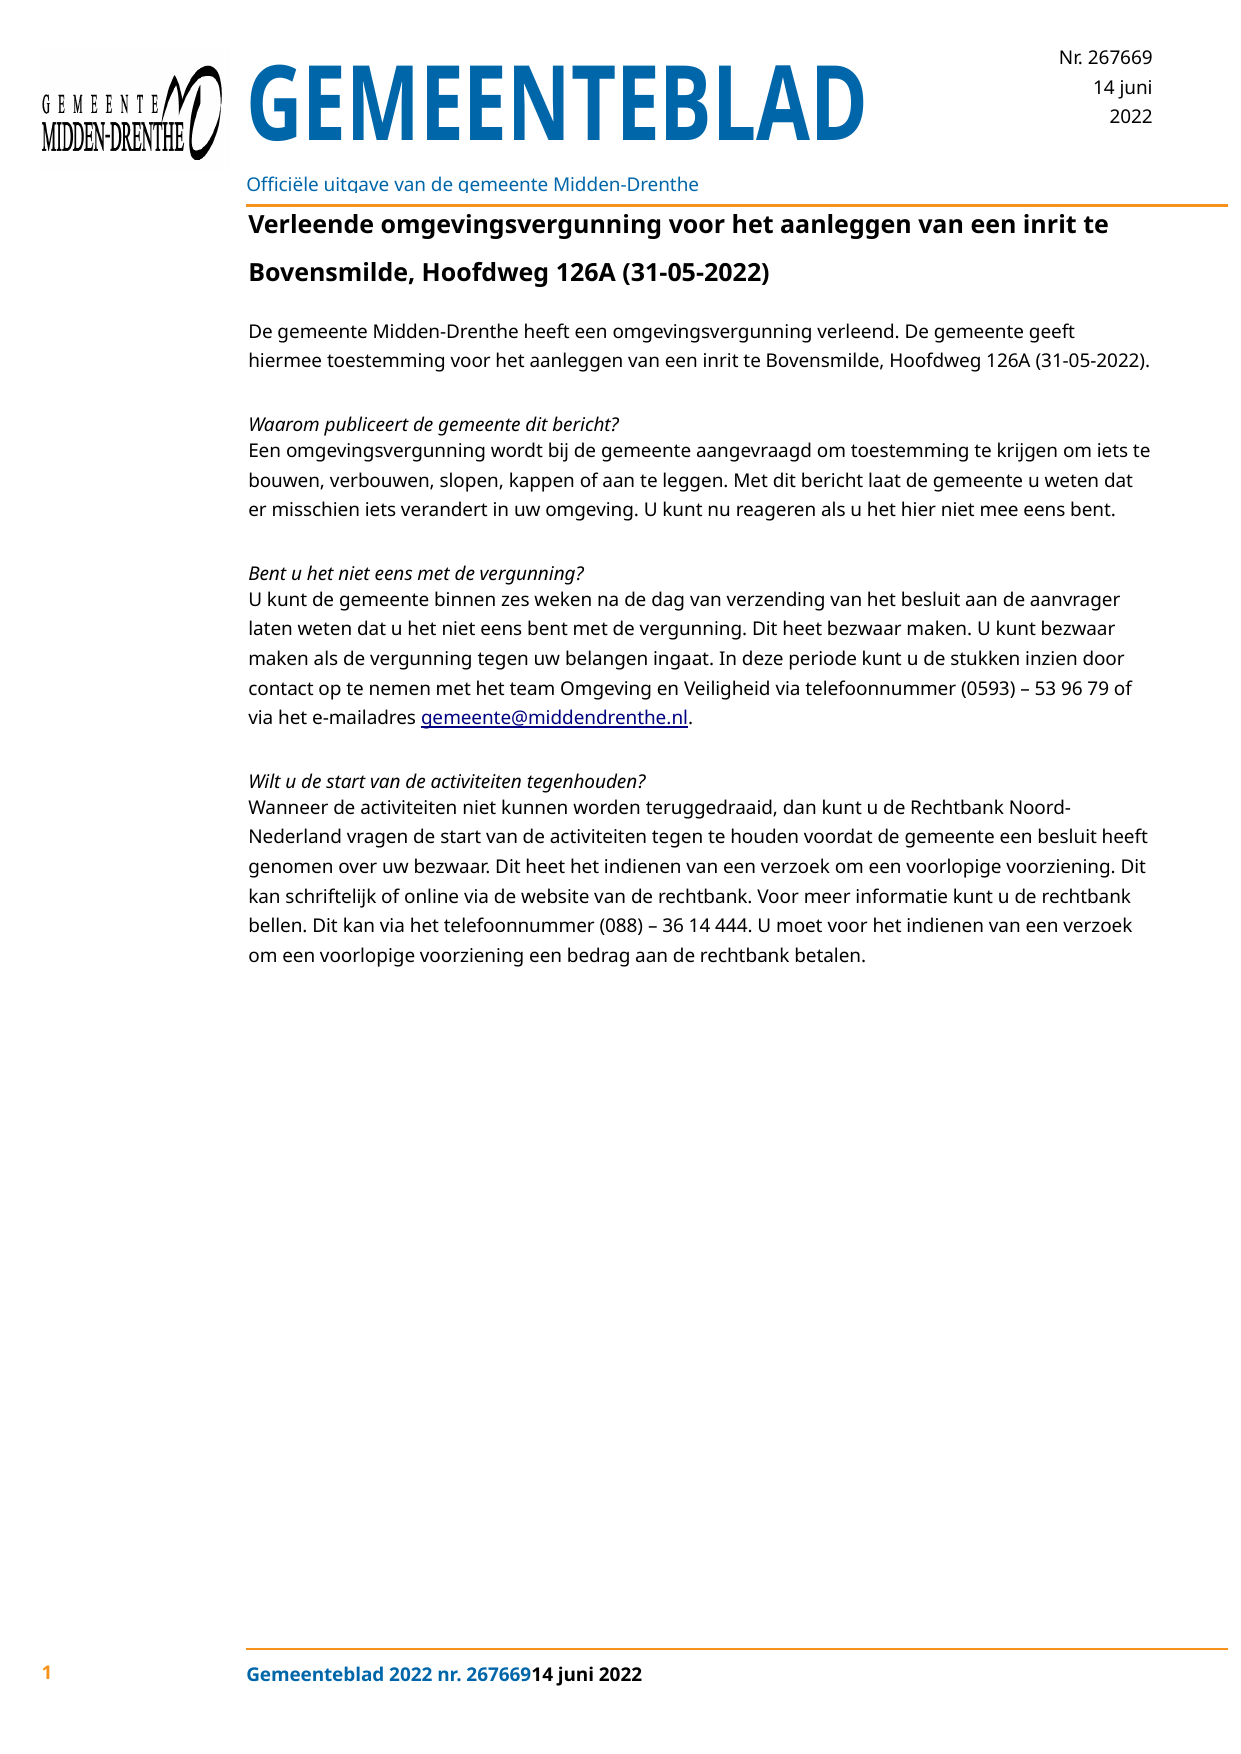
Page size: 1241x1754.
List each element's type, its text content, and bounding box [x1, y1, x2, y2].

text U kunt de gemeente binnen zes weken na de dag van verzending van het besluit aan de aanvrager laten weten dat u het niet eens bent met de vergunning. Dit heet bezwaar maken. U kunt bezwaar maken als de vergunning tegen uw belangen ingaat. In deze periode kunt u de stukken inzien door contact op te nemen met het team Omgeving en Veiligheid via telefoonnummer (0593) – 53 96 79 of via het e-mailadres gemeente@middendrenthe.nl. [248, 586, 1152, 730]
text Waarom publiceert de gemeente dit bericht? [248, 411, 1152, 437]
text Wilt u de start van de activiteiten tegenhouden? [248, 768, 1152, 794]
picture [41, 47, 231, 172]
text Bent u het niet eens met de vergunning? [248, 560, 1152, 586]
text De gemeente Midden-Drenthe heeft een omgevingsvergunning verleend. De gemeente geeft hiermee toestemming voor het aanleggen van een inrit te Bovensmilde, Hoofdweg 126A (31-05-2022). [248, 318, 1152, 373]
text Wanneer de activiteiten niet kunnen worden teruggedraaid, dan kunt u de Rechtbank Noord-Nederland vragen de start van de activiteiten tegen te houden voordat de gemeente een besluit heeft genomen over uw bezwaar. Dit heet het indienen van een verzoek om een voorlopige voorziening. Dit kan schriftelijk of online via de website van de rechtbank. Voor meer informatie kunt u de rechtbank bellen. Dit kan via het telefoonnummer (088) – 36 14 444. U moet voor het indienen van een verzoek om een voorlopige voorziening een bedrag aan de rechtbank betalen. [248, 794, 1152, 968]
text Een omgevingsvergunning wordt bij de gemeente aangevraagd om toestemming te krijgen om iets te bouwen, verbouwen, slopen, kappen of aan te leggen. Met dit bericht laat de gemeente u weten dat er misschien iets verandert in uw omgeving. U kunt nu reageren als u het hier niet mee eens bent. [248, 437, 1152, 522]
text Verleende omgevingsvergunning voor het aanleggen van een inrit te Bovensmilde, Hoofdweg 126A (31-05-2022) [248, 207, 1152, 288]
